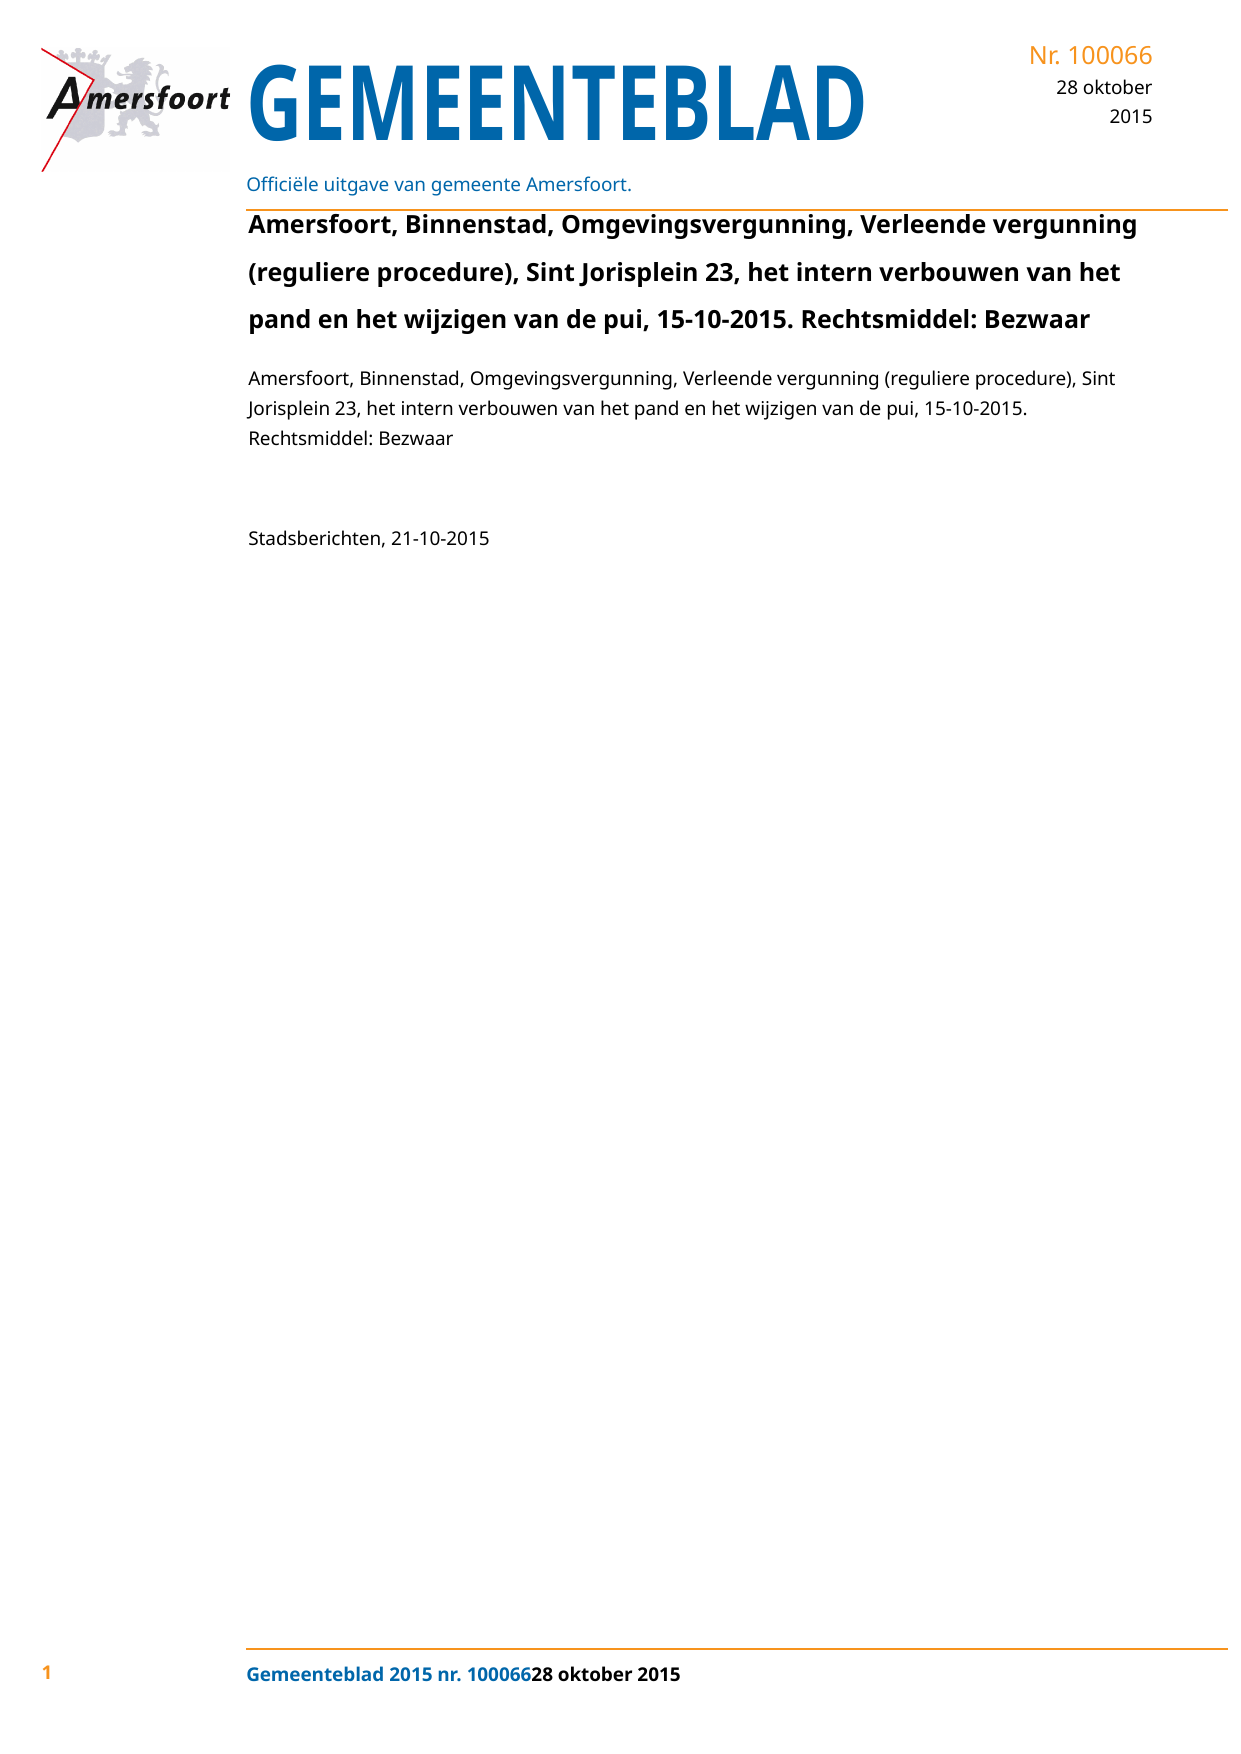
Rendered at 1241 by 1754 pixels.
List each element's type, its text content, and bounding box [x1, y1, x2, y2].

picture [41, 47, 231, 172]
text Stadsberichten, 21-10-2015 [248, 526, 1152, 551]
text Amersfoort, Binnenstad, Omgevingsvergunning, Verleende vergunning (reguliere procedure), Sint Jorisplein 23, het intern verbouwen van het pand en het wijzigen van de pui, 15-10-2015. Rechtsmiddel: Bezwaar [248, 366, 1152, 450]
text Amersfoort, Binnenstad, Omgevingsvergunning, Verleende vergunning (reguliere procedure), Sint Jorisplein 23, het intern verbouwen van het pand en het wijzigen van de pui, 15-10-2015. Rechtsmiddel: Bezwaar [248, 211, 1152, 336]
